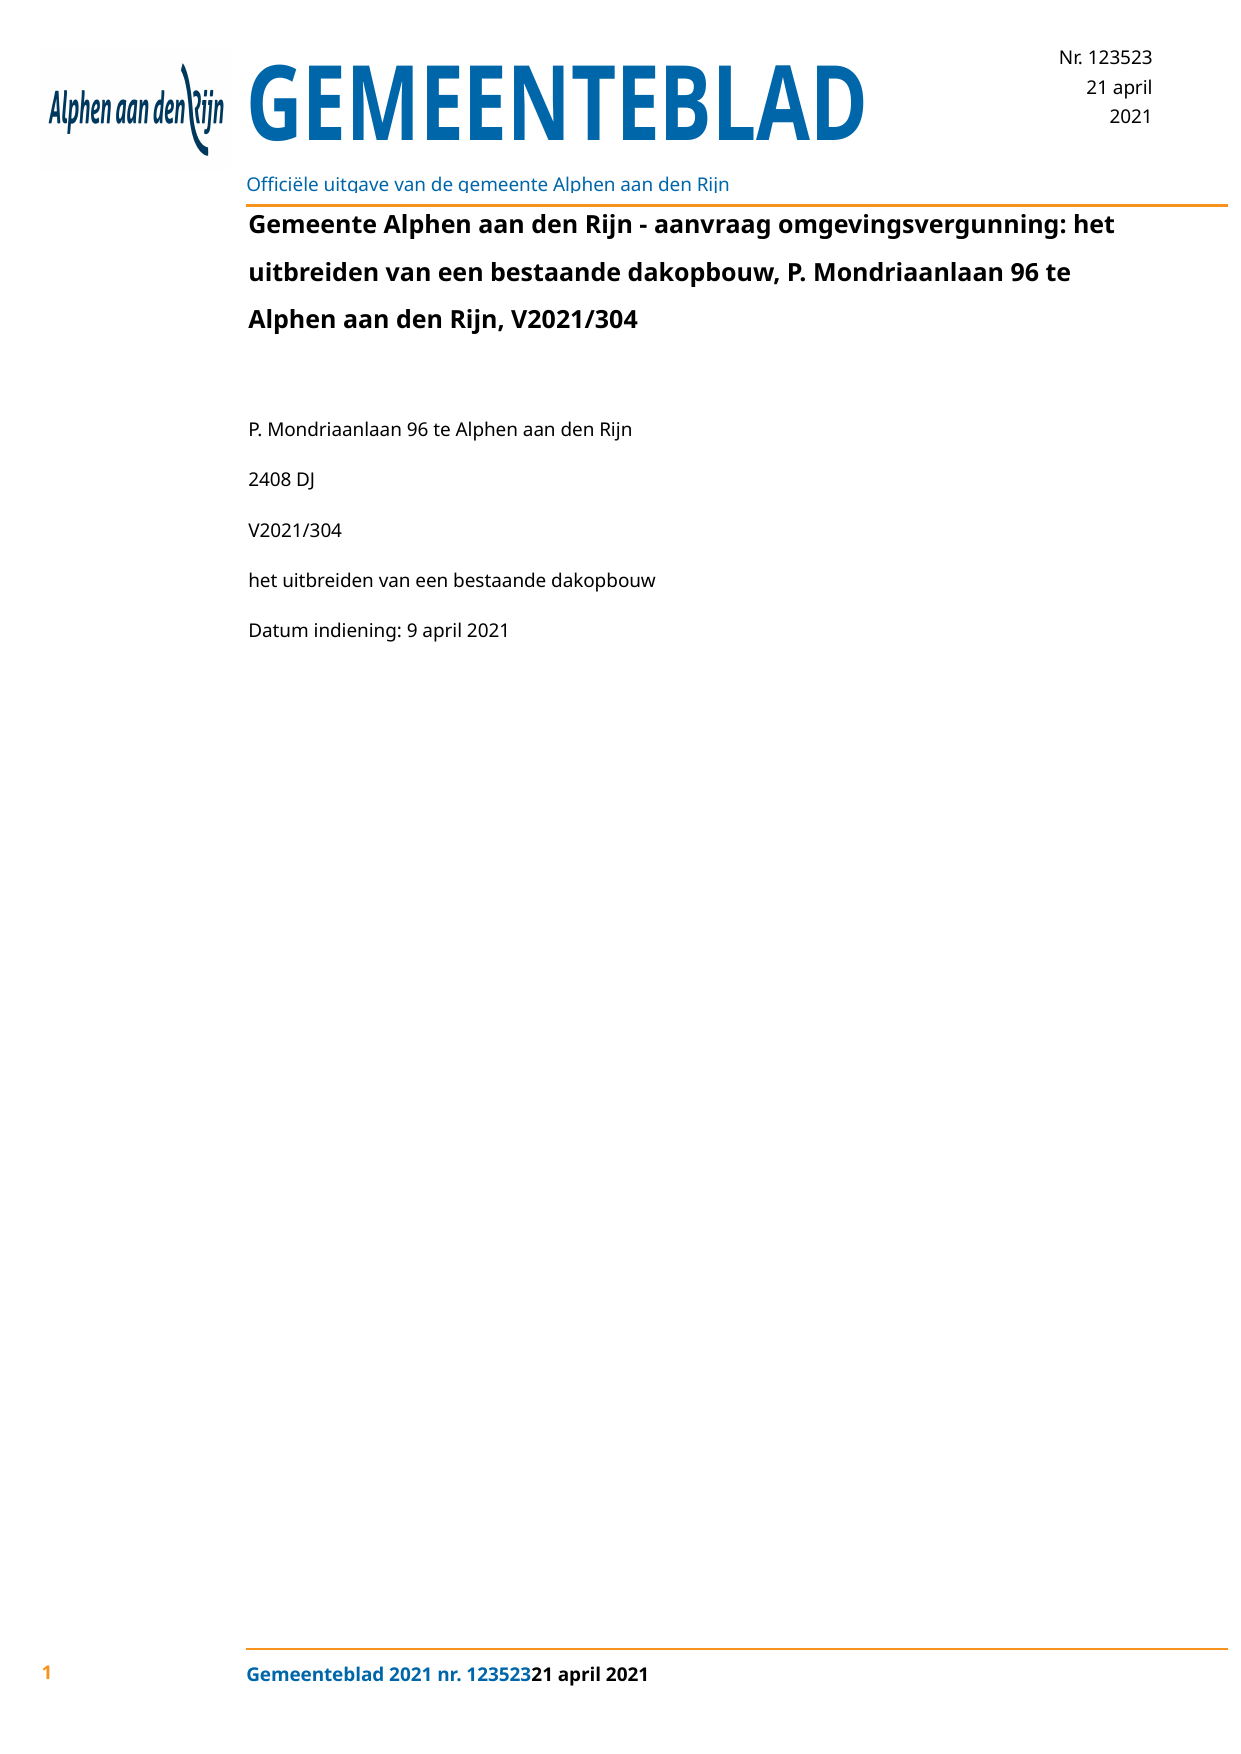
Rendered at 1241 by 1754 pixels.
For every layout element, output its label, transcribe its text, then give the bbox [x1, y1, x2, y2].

text V2021/304 [248, 517, 1152, 542]
text het uitbreiden van een bestaande dakopbouw [248, 567, 1152, 593]
picture [41, 47, 231, 172]
text 2408 DJ [248, 466, 1152, 492]
text P. Mondriaanlaan 96 te Alphen aan den Rijn [248, 416, 1152, 442]
text Gemeente Alphen aan den Rijn - aanvraag omgevingsvergunning: het uitbreiden van een bestaande dakopbouw, P. Mondriaanlaan 96 te Alphen aan den Rijn, V2021/304 [248, 207, 1152, 336]
text Datum indiening: 9 april 2021 [248, 618, 1152, 643]
